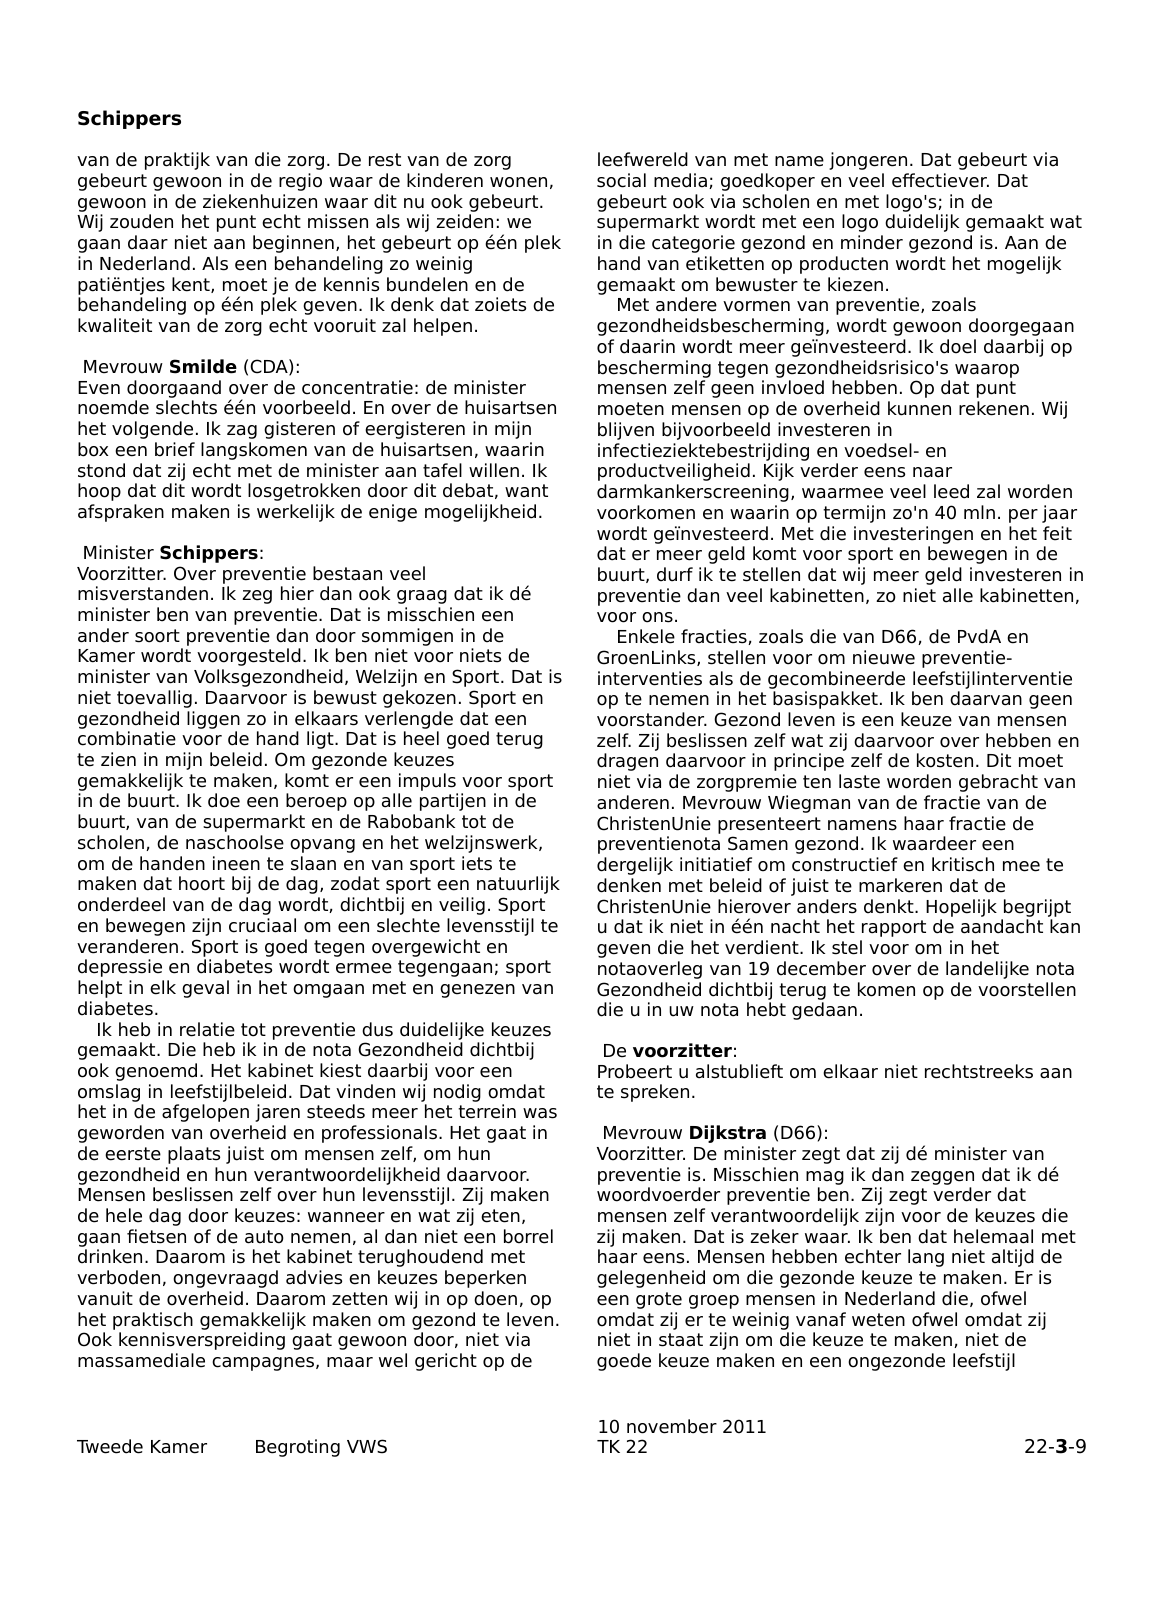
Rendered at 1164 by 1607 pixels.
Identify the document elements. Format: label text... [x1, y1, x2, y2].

text Probeert u alstublieft om elkaar niet rechtstreeks aan te spreken. [596, 1062, 1087, 1103]
text leefwereld van met name jongeren. Dat gebeurt via social media; goedkoper en veel effectiever. Dat gebeurt ook via scholen en met logo's; in de supermarkt wordt met een logo duidelijk gemaakt wat in die categorie gezond en minder gezond is. Aan de hand van etiketten op producten wordt het mogelijk gemaakt om bewuster te kiezen. [596, 150, 1087, 295]
text De voorzitter: [596, 1041, 1087, 1062]
text Voorzitter. Over preventie bestaan veel misverstanden. Ik zeg hier dan ook graag dat ik dé minister ben van preventie. Dat is misschien een ander soort preventie dan door sommigen in de Kamer wordt voorgesteld. Ik ben niet voor niets de minister van Volksgezondheid, Welzijn en Sport. Dat is niet toevallig. Daarvoor is bewust gekozen. Sport en gezondheid liggen zo in elkaars verlengde dat een combinatie voor de hand ligt. Dat is heel goed terug te zien in mijn beleid. Om gezonde keuzes gemakkelijk te maken, komt er een impuls voor sport in de buurt. Ik doe een beroep op alle partijen in de buurt, van de supermarkt en de Rabobank tot de scholen, de naschoolse opvang en het welzijnswerk, om de handen ineen te slaan en van sport iets te maken dat hoort bij de dag, zodat sport een natuurlijk onderdeel van de dag wordt, dichtbij en veilig. Sport en bewegen zijn cruciaal om een slechte levensstijl te veranderen. Sport is goed tegen overgewicht en depressie en diabetes wordt ermee tegengaan; sport helpt in elk geval in het omgaan met en genezen van diabetes. [77, 563, 567, 1019]
text Minister Schippers: [77, 543, 567, 563]
text van de praktijk van die zorg. De rest van de zorg gebeurt gewoon in de regio waar de kinderen wonen, gewoon in de ziekenhuizen waar dit nu ook gebeurt. Wij zouden het punt echt missen als wij zeiden: we gaan daar niet aan beginnen, het gebeurt op één plek in Nederland. Als een behandeling zo weinig patiëntjes kent, moet je de kennis bundelen en de behandeling op één plek geven. Ik denk dat zoiets de kwaliteit van de zorg echt vooruit zal helpen. [77, 150, 567, 337]
text Even doorgaand over de concentratie: de minister noemde slechts één voorbeeld. En over de huisartsen het volgende. Ik zag gisteren of eergisteren in mijn box een brief langskomen van de huisartsen, waarin stond dat zij echt met de minister aan tafel willen. Ik hoop dat dit wordt losgetrokken door dit debat, want afspraken maken is werkelijk de enige mogelijkheid. [77, 377, 567, 523]
text Voorzitter. De minister zegt dat zij dé minister van preventie is. Misschien mag ik dan zeggen dat ik dé woordvoerder preventie ben. Zij zegt verder dat mensen zelf verantwoordelijk zijn voor de keuzes die zij maken. Dat is zeker waar. Ik ben dat helemaal met haar eens. Mensen hebben echter lang niet altijd de gelegenheid om die gezonde keuze te maken. Er is een grote groep mensen in Nederland die, ofwel omdat zij er te weinig vanaf weten ofwel omdat zij niet in staat zijn om die keuze te maken, niet de goede keuze maken en een ongezonde leefstijl [596, 1144, 1087, 1372]
text Mevrouw Smilde (CDA): [77, 357, 567, 377]
text Mevrouw Dijkstra (D66): [596, 1123, 1087, 1144]
text Met andere vormen van preventie, zoals gezondheidsbescherming, wordt gewoon doorgegaan of daarin wordt meer geïnvesteerd. Ik doel daarbij op bescherming tegen gezondheidsrisico's waarop mensen zelf geen invloed hebben. Op dat punt moeten mensen op de overheid kunnen rekenen. Wij blijven bijvoorbeeld investeren in infectieziektebestrijding en voedsel- en productveiligheid. Kijk verder eens naar darmkankerscreening, waarmee veel leed zal worden voorkomen en waarin op termijn zo'n 40 mln. per jaar wordt geïnvesteerd. Met die investeringen en het feit dat er meer geld komt voor sport en bewegen in de buurt, durf ik te stellen dat wij meer geld investeren in preventie dan veel kabinetten, zo niet alle kabinetten, voor ons. [596, 295, 1087, 627]
text Enkele fracties, zoals die van D66, de PvdA en GroenLinks, stellen voor om nieuwe preventie-interventies als de gecombineerde leefstijlinterventie op te nemen in het basispakket. Ik ben daarvan geen voorstander. Gezond leven is een keuze van mensen zelf. Zij beslissen zelf wat zij daarvoor over hebben en dragen daarvoor in principe zelf de kosten. Dit moet niet via de zorgpremie ten laste worden gebracht van anderen. Mevrouw Wiegman van de fractie van de ChristenUnie presenteert namens haar fractie de preventienota Samen gezond. Ik waardeer een dergelijk initiatief om constructief en kritisch mee te denken met beleid of juist te markeren dat de ChristenUnie hierover anders denkt. Hopelijk begrijpt u dat ik niet in één nacht het rapport de aandacht kan geven die het verdient. Ik stel voor om in het notaoverleg van 19 december over de landelijke nota Gezondheid dichtbij terug te komen op de voorstellen die u in uw nota hebt gedaan. [596, 627, 1087, 1021]
text Ik heb in relatie tot preventie dus duidelijke keuzes gemaakt. Die heb ik in de nota Gezondheid dichtbij ook genoemd. Het kabinet kiest daarbij voor een omslag in leefstijlbeleid. Dat vinden wij nodig omdat het in de afgelopen jaren steeds meer het terrein was geworden van overheid en professionals. Het gaat in de eerste plaats juist om mensen zelf, om hun gezondheid en hun verantwoordelijkheid daarvoor. Mensen beslissen zelf over hun levensstijl. Zij maken de hele dag door keuzes: wanneer en wat zij eten, gaan fietsen of de auto nemen, al dan niet een borrel drinken. Daarom is het kabinet terughoudend met verboden, ongevraagd advies en keuzes beperken vanuit de overheid. Daarom zetten wij in op doen, op het praktisch gemakkelijk maken om gezond te leven. Ook kennisverspreiding gaat gewoon door, niet via massamediale campagnes, maar wel gericht op de [77, 1019, 567, 1372]
